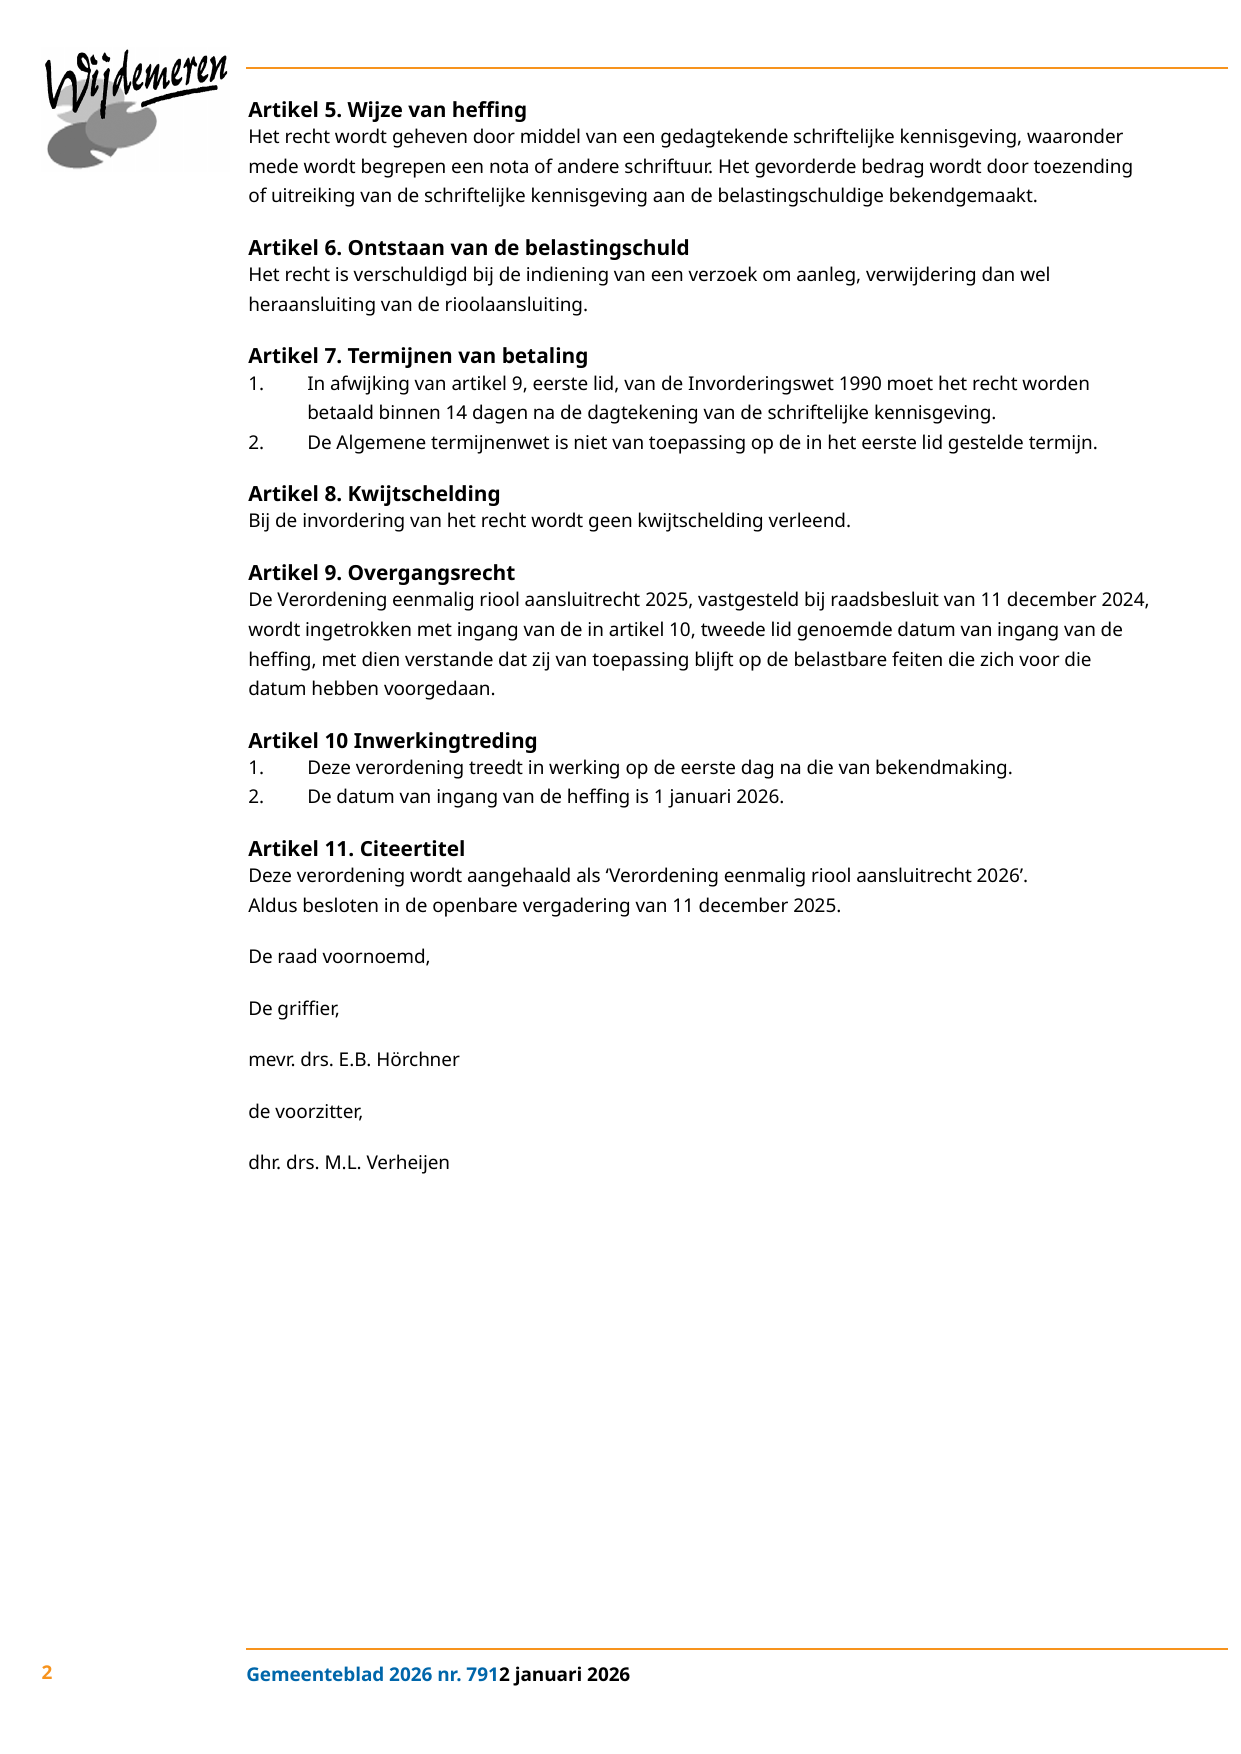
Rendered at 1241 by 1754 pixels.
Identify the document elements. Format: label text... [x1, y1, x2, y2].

text Artikel 8. Kwijtschelding [248, 479, 1152, 508]
text De raad voornoemd, [248, 944, 1152, 969]
text Deze verordening wordt aangehaald als ‘Verordening eenmalig riool aansluitrecht 2026’. [248, 863, 1152, 888]
text Artikel 9. Overgangsrecht [248, 558, 1152, 587]
text Bij de invordering van het recht wordt geen kwijtschelding verleend. [248, 508, 1152, 533]
text Het recht wordt geheven door middel van een gedagtekende schriftelijke kennisgeving, waaronder mede wordt begrepen een nota of andere schriftuur. Het gevorderde bedrag wordt door toezending of uitreiking van de schriftelijke kennisgeving aan de belastingschuldige bekendgemaakt. [248, 123, 1152, 208]
text De Verordening eenmalig riool aansluitrecht 2025, vastgesteld bij raadsbesluit van 11 december 2024, wordt ingetrokken met ingang van de in artikel 10, tweede lid genoemde datum van ingang van de heffing, met dien verstande dat zij van toepassing blijft op de belastbare feiten die zich voor die datum hebben voorgedaan. [248, 587, 1152, 701]
text Artikel 7. Termijnen van betaling [248, 341, 1152, 370]
list De datum van ingang van de heffing is 1 januari 2026. [248, 784, 1152, 809]
text Artikel 11. Citeertitel [248, 834, 1152, 863]
list De Algemene termijnenwet is niet van toepassing op de in het eerste lid gestelde termijn. [248, 429, 1152, 454]
text Artikel 6. Ontstaan van de belastingschuld [248, 233, 1152, 261]
text de voorzitter, [248, 1098, 1152, 1124]
list In afwijking van artikel 9, eerste lid, van de Invorderingswet 1990 moet het recht worden betaald binnen 14 dagen na de dagtekening van de schriftelijke kennisgeving. [248, 370, 1152, 425]
text Artikel 10 Inwerkingtreding [248, 726, 1152, 754]
text Het recht is verschuldigd bij de indiening van een verzoek om aanleg, verwijdering dan wel heraansluiting van de rioolaansluiting. [248, 261, 1152, 317]
text Aldus besloten in de openbare vergadering van 11 december 2025. [248, 892, 1152, 918]
text De griffier, [248, 995, 1152, 1021]
list Deze verordening treedt in werking op de eerste dag na die van bekendmaking. [248, 754, 1152, 780]
text mevr. drs. E.B. Hörchner [248, 1047, 1152, 1072]
text Artikel 5. Wijze van heffing [248, 95, 1152, 123]
picture [41, 47, 231, 172]
text dhr. drs. M.L. Verheijen [248, 1149, 1152, 1175]
